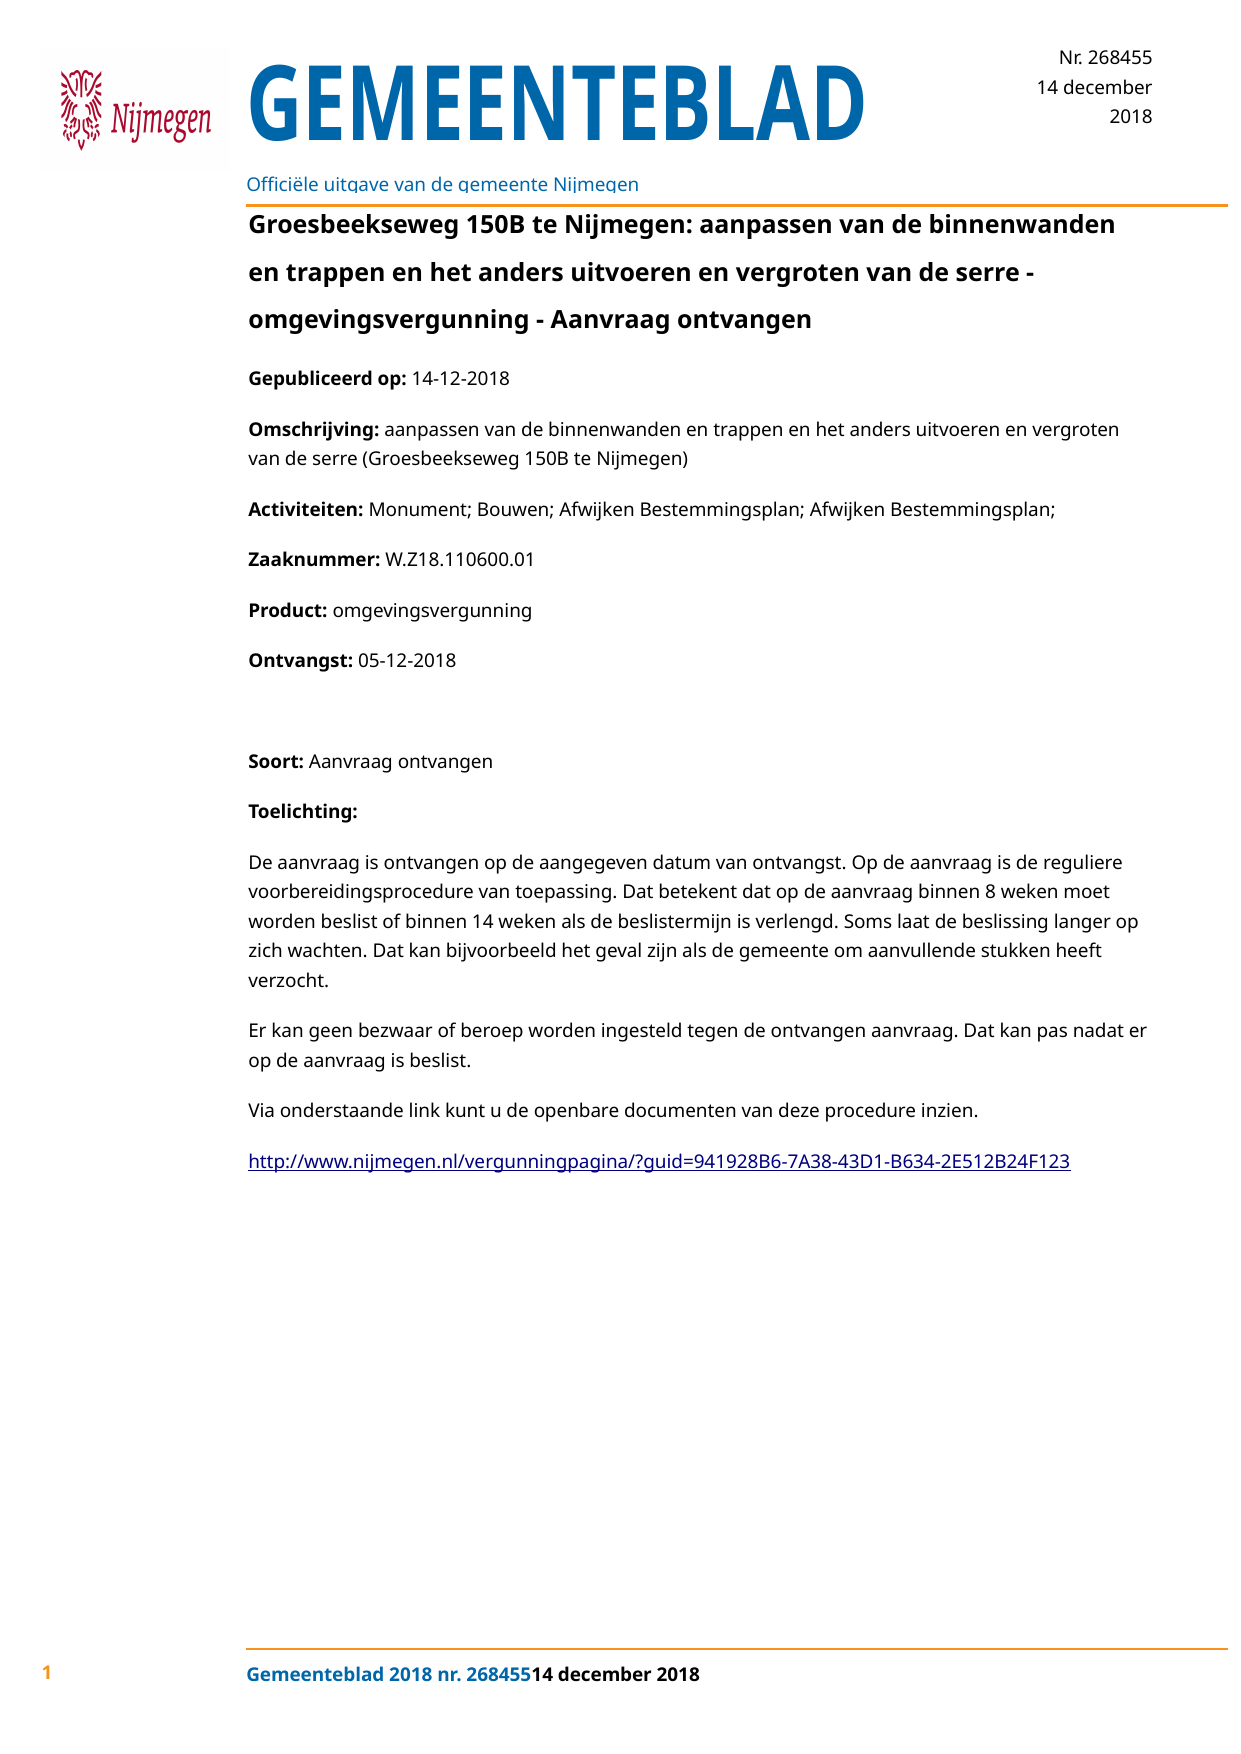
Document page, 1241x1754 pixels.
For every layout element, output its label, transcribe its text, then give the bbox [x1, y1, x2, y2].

text http://www.nijmegen.nl/vergunningpagina/?guid=941928B6-7A38-43D1-B634-2E512B24F123 [248, 1148, 1152, 1174]
text Activiteiten: Monument; Bouwen; Afwijken Bestemmingsplan; Afwijken Bestemmingsplan; [248, 496, 1152, 522]
text De aanvraag is ontvangen op de aangegeven datum van ontvangst. Op de aanvraag is de reguliere voorbereidingsprocedure van toepassing. Dat betekent dat op de aanvraag binnen 8 weken moet worden beslist of binnen 14 weken als de beslistermijn is verlengd. Soms laat de beslissing langer op zich wachten. Dat kan bijvoorbeeld het geval zijn als de gemeente om aanvullende stukken heeft verzocht. [248, 849, 1152, 993]
text Soort: Aanvraag ontvangen [248, 748, 1152, 774]
text Toelichting: [248, 798, 1152, 824]
text Er kan geen bezwaar of beroep worden ingesteld tegen de ontvangen aanvraag. Dat kan pas nadat er op de aanvraag is beslist. [248, 1018, 1152, 1073]
text Product: omgevingsvergunning [248, 597, 1152, 622]
text Zaaknummer: W.Z18.110600.01 [248, 546, 1152, 572]
text Gepubliceerd op: 14-12-2018 [248, 366, 1152, 391]
text Omschrijving: aanpassen van de binnenwanden en trappen en het anders uitvoeren en vergroten van de serre (Groesbeekseweg 150B te Nijmegen) [248, 416, 1152, 471]
text Groesbeekseweg 150B te Nijmegen: aanpassen van de binnenwanden en trappen en het anders uitvoeren en vergroten van de serre - omgevingsvergunning - Aanvraag ontvangen [248, 207, 1152, 336]
text Via onderstaande link kunt u de openbare documenten van deze procedure inzien. [248, 1098, 1152, 1123]
text Ontvangst: 05-12-2018 [248, 647, 1152, 673]
picture [41, 47, 231, 172]
